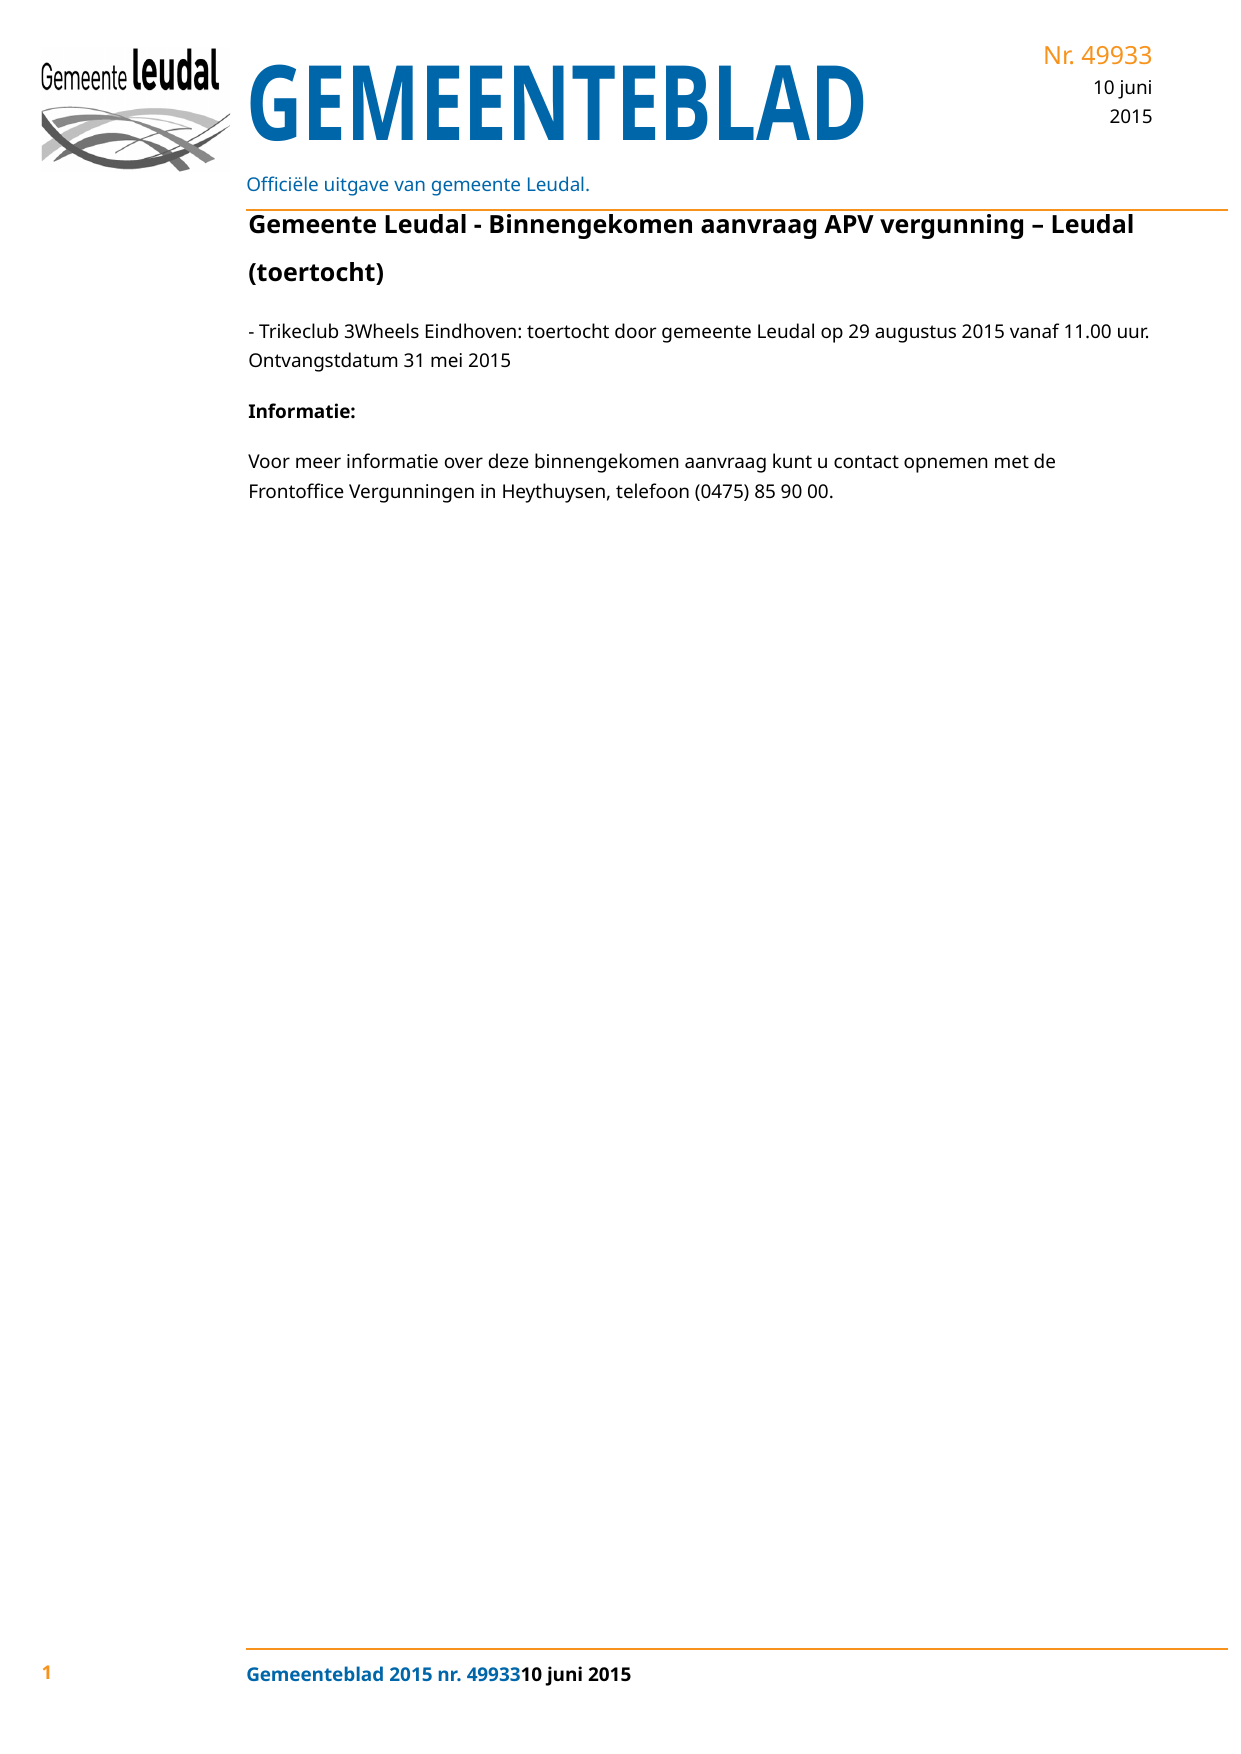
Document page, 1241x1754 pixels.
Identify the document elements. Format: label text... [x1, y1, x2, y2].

picture [41, 47, 231, 172]
text Informatie: [248, 398, 1152, 424]
text Voor meer informatie over deze binnengekomen aanvraag kunt u contact opnemen met de Frontoffice Vergunningen in Heythuysen, telefoon (0475) 85 90 00. [248, 448, 1152, 504]
text Gemeente Leudal - Binnengekomen aanvraag APV vergunning – Leudal (toertocht) [248, 211, 1152, 288]
text - Trikeclub 3Wheels Eindhoven: toertocht door gemeente Leudal op 29 augustus 2015 vanaf 11.00 uur. Ontvangstdatum 31 mei 2015 [248, 318, 1152, 373]
